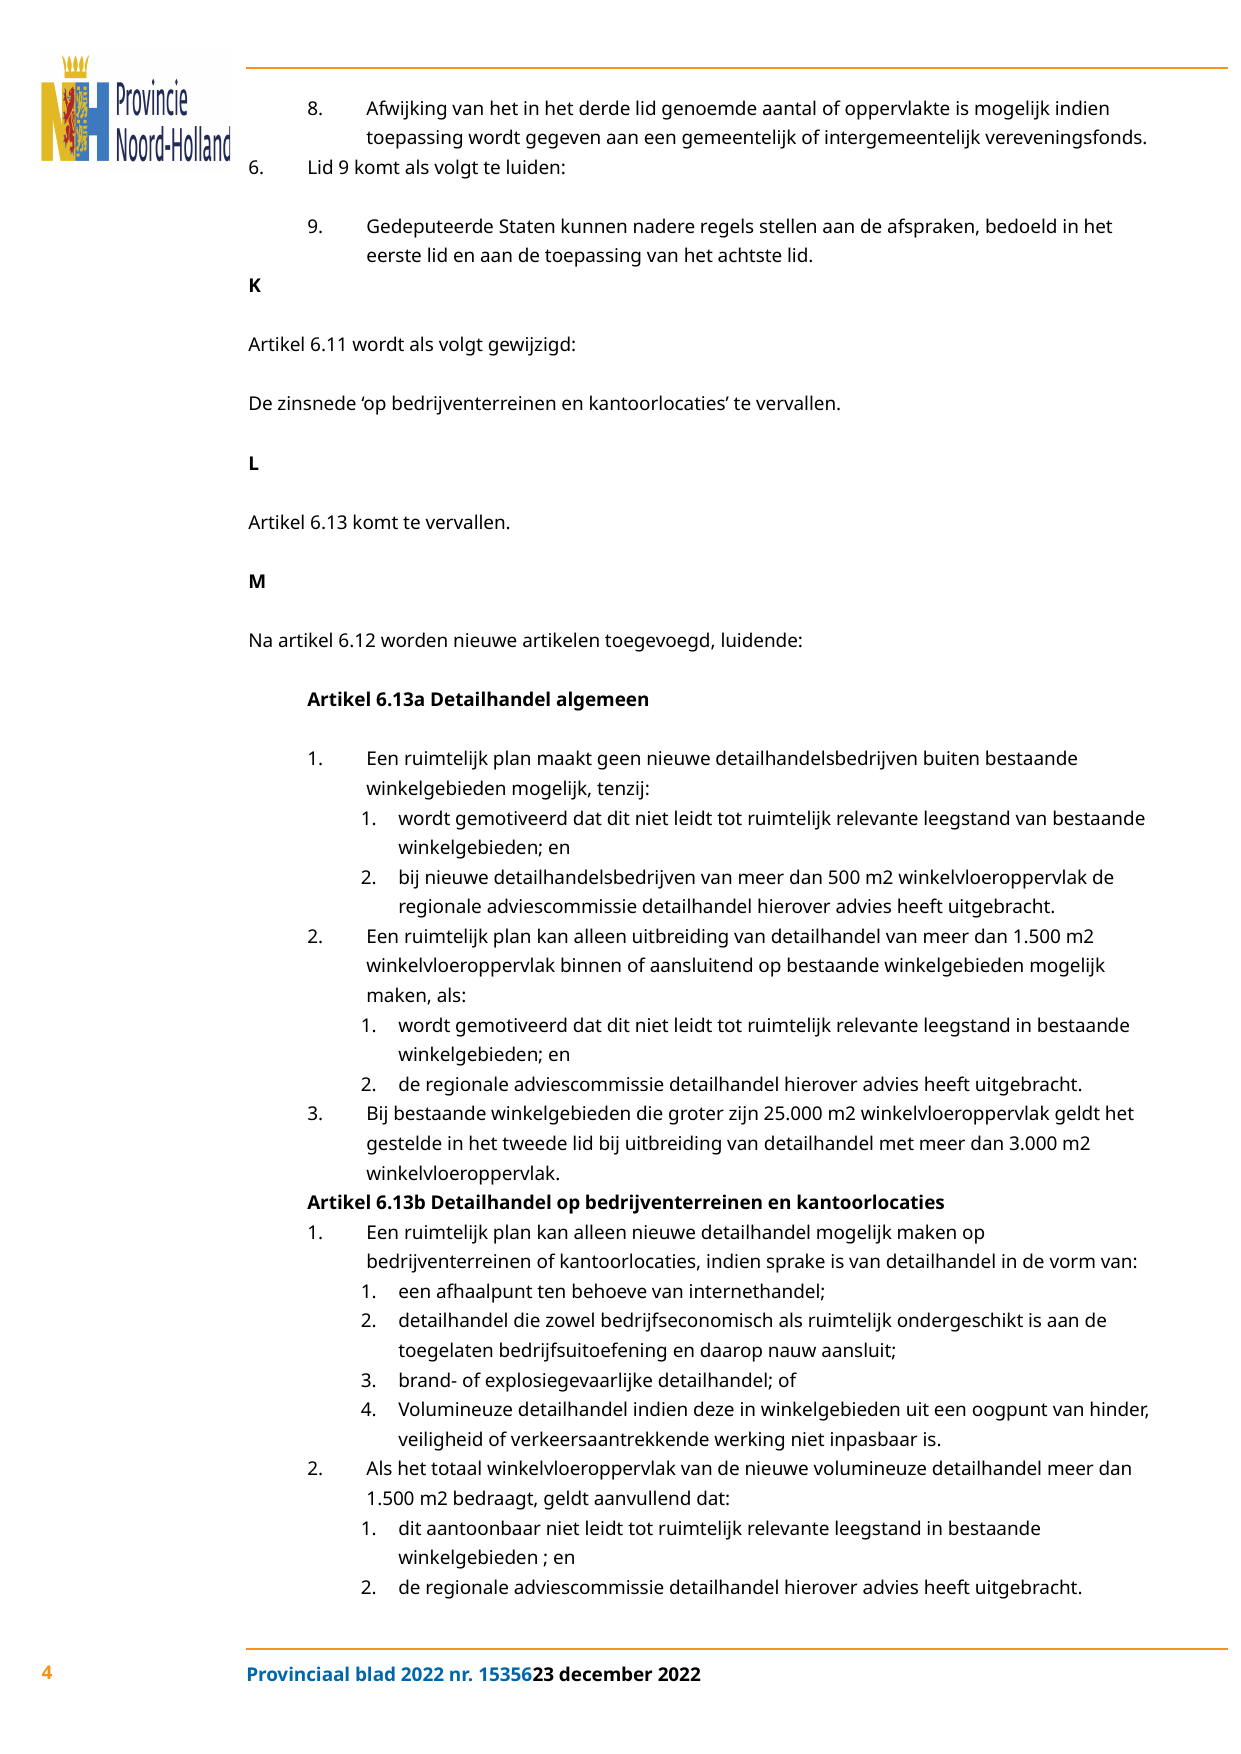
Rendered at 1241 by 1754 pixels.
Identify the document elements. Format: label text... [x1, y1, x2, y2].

list Een ruimtelijk plan maakt geen nieuwe detailhandelsbedrijven buiten bestaande winkelgebieden mogelijk, tenzij: [307, 746, 1152, 801]
text M [248, 568, 1152, 594]
list Gedeputeerde Staten kunnen nadere regels stellen aan de afspraken, bedoeld in het eerste lid en aan de toepassing van het achtste lid. [307, 213, 1152, 268]
list de regionale adviescommissie detailhandel hierover advies heeft uitgebracht. [361, 1574, 1152, 1600]
text K [248, 272, 1152, 298]
list brand- of explosiegevaarlijke detailhandel; of [361, 1367, 1152, 1393]
list een afhaalpunt ten behoeve van internethandel; [361, 1278, 1152, 1304]
list wordt gemotiveerd dat dit niet leidt tot ruimtelijk relevante leegstand in bestaande winkelgebieden; en [361, 1012, 1152, 1067]
list de regionale adviescommissie detailhandel hierover advies heeft uitgebracht. [361, 1071, 1152, 1097]
text Na artikel 6.12 worden nieuwe artikelen toegevoegd, luidende: [248, 627, 1152, 653]
text Artikel 6.13 komt te vervallen. [248, 509, 1152, 535]
text Artikel 6.11 wordt als volgt gewijzigd: [248, 331, 1152, 357]
text L [248, 450, 1152, 476]
list Bij bestaande winkelgebieden die groter zijn 25.000 m2 winkelvloeroppervlak geldt het gestelde in het tweede lid bij uitbreiding van detailhandel met meer dan 3.000 m2 winkelvloeroppervlak. [307, 1101, 1152, 1186]
list bij nieuwe detailhandelsbedrijven van meer dan 500 m2 winkelvloeroppervlak de regionale adviescommissie detailhandel hierover advies heeft uitgebracht. [361, 864, 1152, 919]
list wordt gemotiveerd dat dit niet leidt tot ruimtelijk relevante leegstand van bestaande winkelgebieden; en [361, 805, 1152, 860]
list Een ruimtelijk plan kan alleen nieuwe detailhandel mogelijk maken op bedrijventerreinen of kantoorlocaties, indien sprake is van detailhandel in de vorm van: [307, 1219, 1152, 1274]
list dit aantoonbaar niet leidt tot ruimtelijk relevante leegstand in bestaande winkelgebieden ; en [361, 1515, 1152, 1570]
list Lid 9 komt als volgt te luiden: [248, 154, 1152, 180]
list Volumineuze detailhandel indien deze in winkelgebieden uit een oogpunt van hinder, veiligheid of verkeersaantrekkende werking niet inpasbaar is. [361, 1396, 1152, 1452]
list Afwijking van het in het derde lid genoemde aantal of oppervlakte is mogelijk indien toepassing wordt gegeven aan een gemeentelijk of intergemeentelijk vereveningsfonds. [307, 95, 1152, 150]
picture [41, 47, 231, 172]
list Artikel 6.13b Detailhandel op bedrijventerreinen en kantoorlocaties [248, 1189, 1152, 1215]
list Een ruimtelijk plan kan alleen uitbreiding van detailhandel van meer dan 1.500 m2 winkelvloeroppervlak binnen of aansluitend op bestaande winkelgebieden mogelijk maken, als: [307, 923, 1152, 1008]
list Als het totaal winkelvloeroppervlak van de nieuwe volumineuze detailhandel meer dan 1.500 m2 bedraagt, geldt aanvullend dat: [307, 1456, 1152, 1511]
list detailhandel die zowel bedrijfseconomisch als ruimtelijk ondergeschikt is aan de toegelaten bedrijfsuitoefening en daarop nauw aansluit; [361, 1308, 1152, 1363]
list Artikel 6.13a Detailhandel algemeen [248, 686, 1152, 712]
text De zinsnede ‘op bedrijventerreinen en kantoorlocaties’ te vervallen. [248, 391, 1152, 416]
